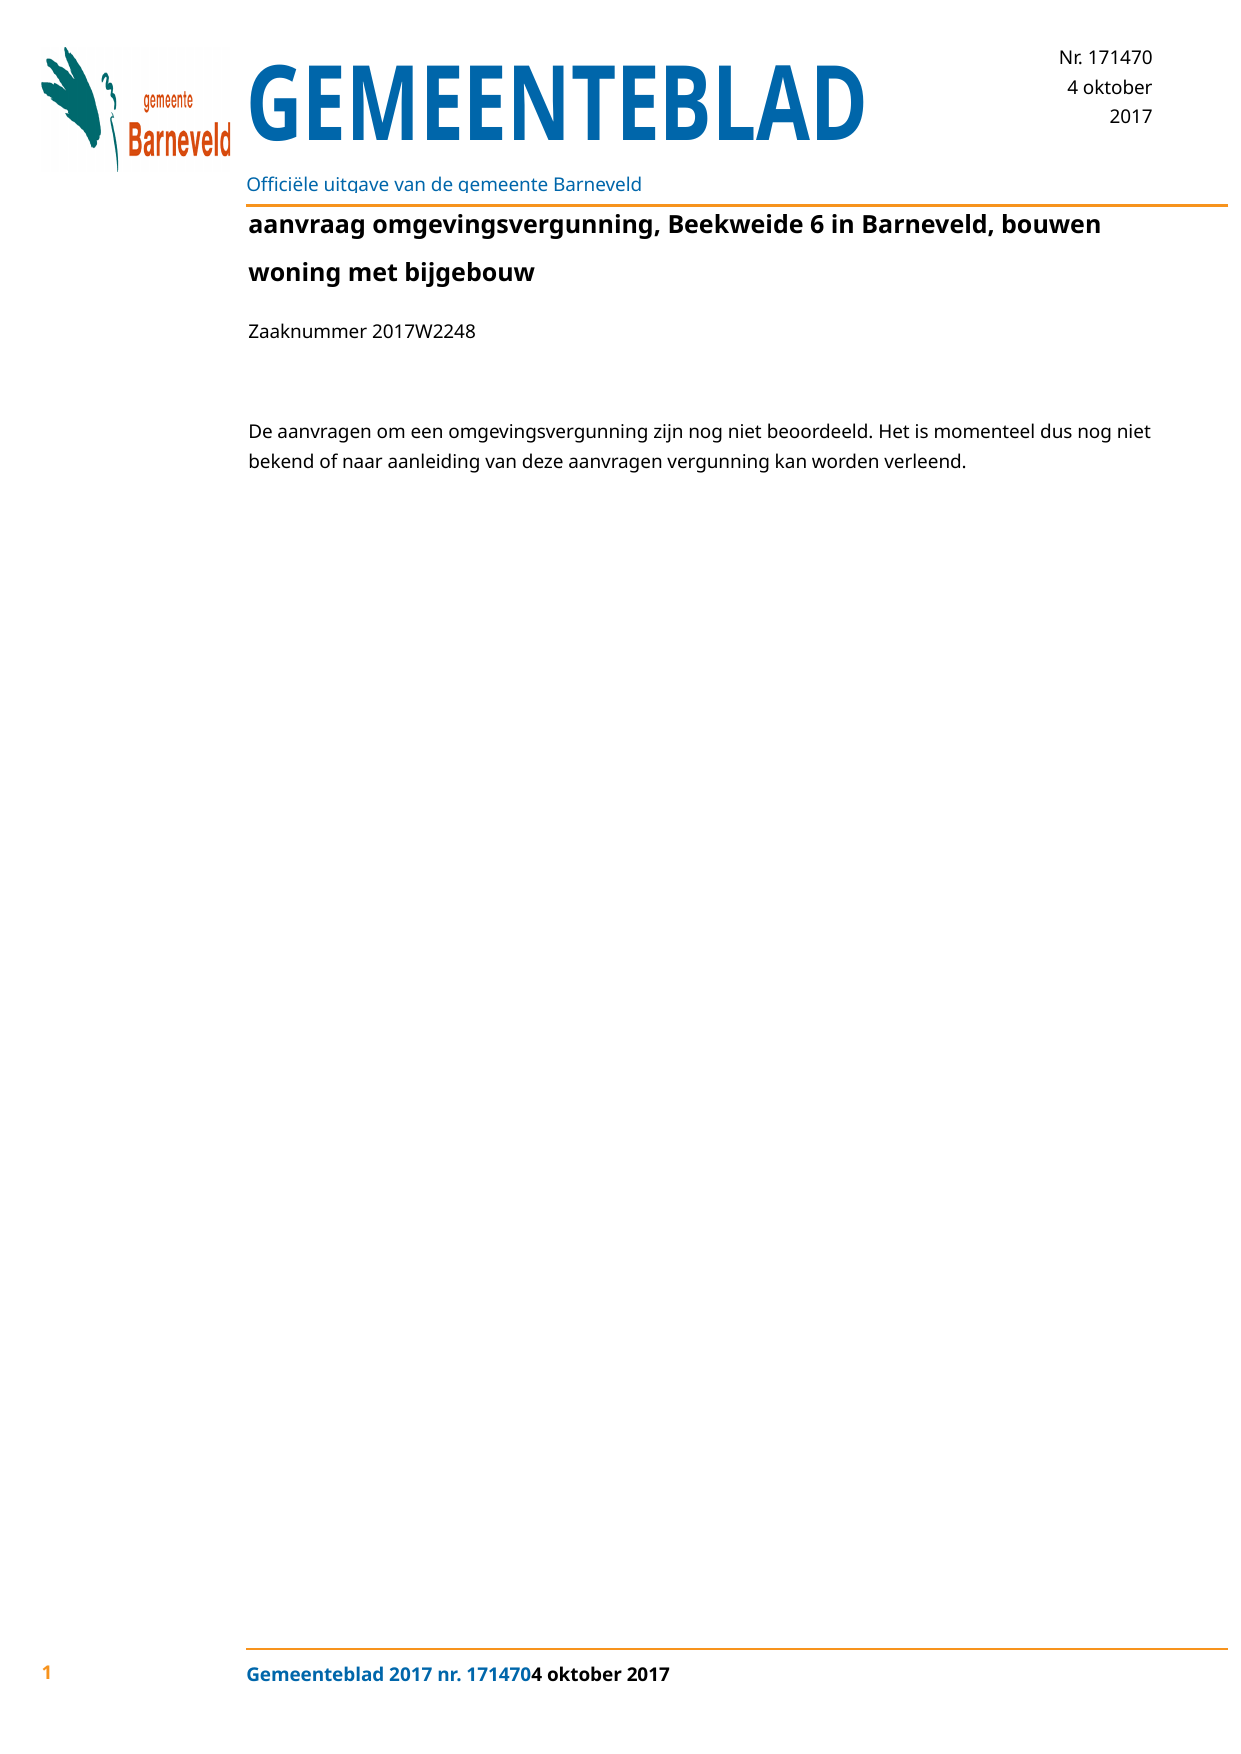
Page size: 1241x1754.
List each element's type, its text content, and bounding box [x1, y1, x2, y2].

text aanvraag omgevingsvergunning, Beekweide 6 in Barneveld, bouwen woning met bijgebouw [248, 207, 1152, 288]
text De aanvragen om een omgevingsvergunning zijn nog niet beoordeeld. Het is momenteel dus nog niet bekend of naar aanleiding van deze aanvragen vergunning kan worden verleend. [248, 419, 1152, 474]
picture [41, 47, 231, 172]
text Zaaknummer 2017W2248 [248, 318, 1152, 344]
